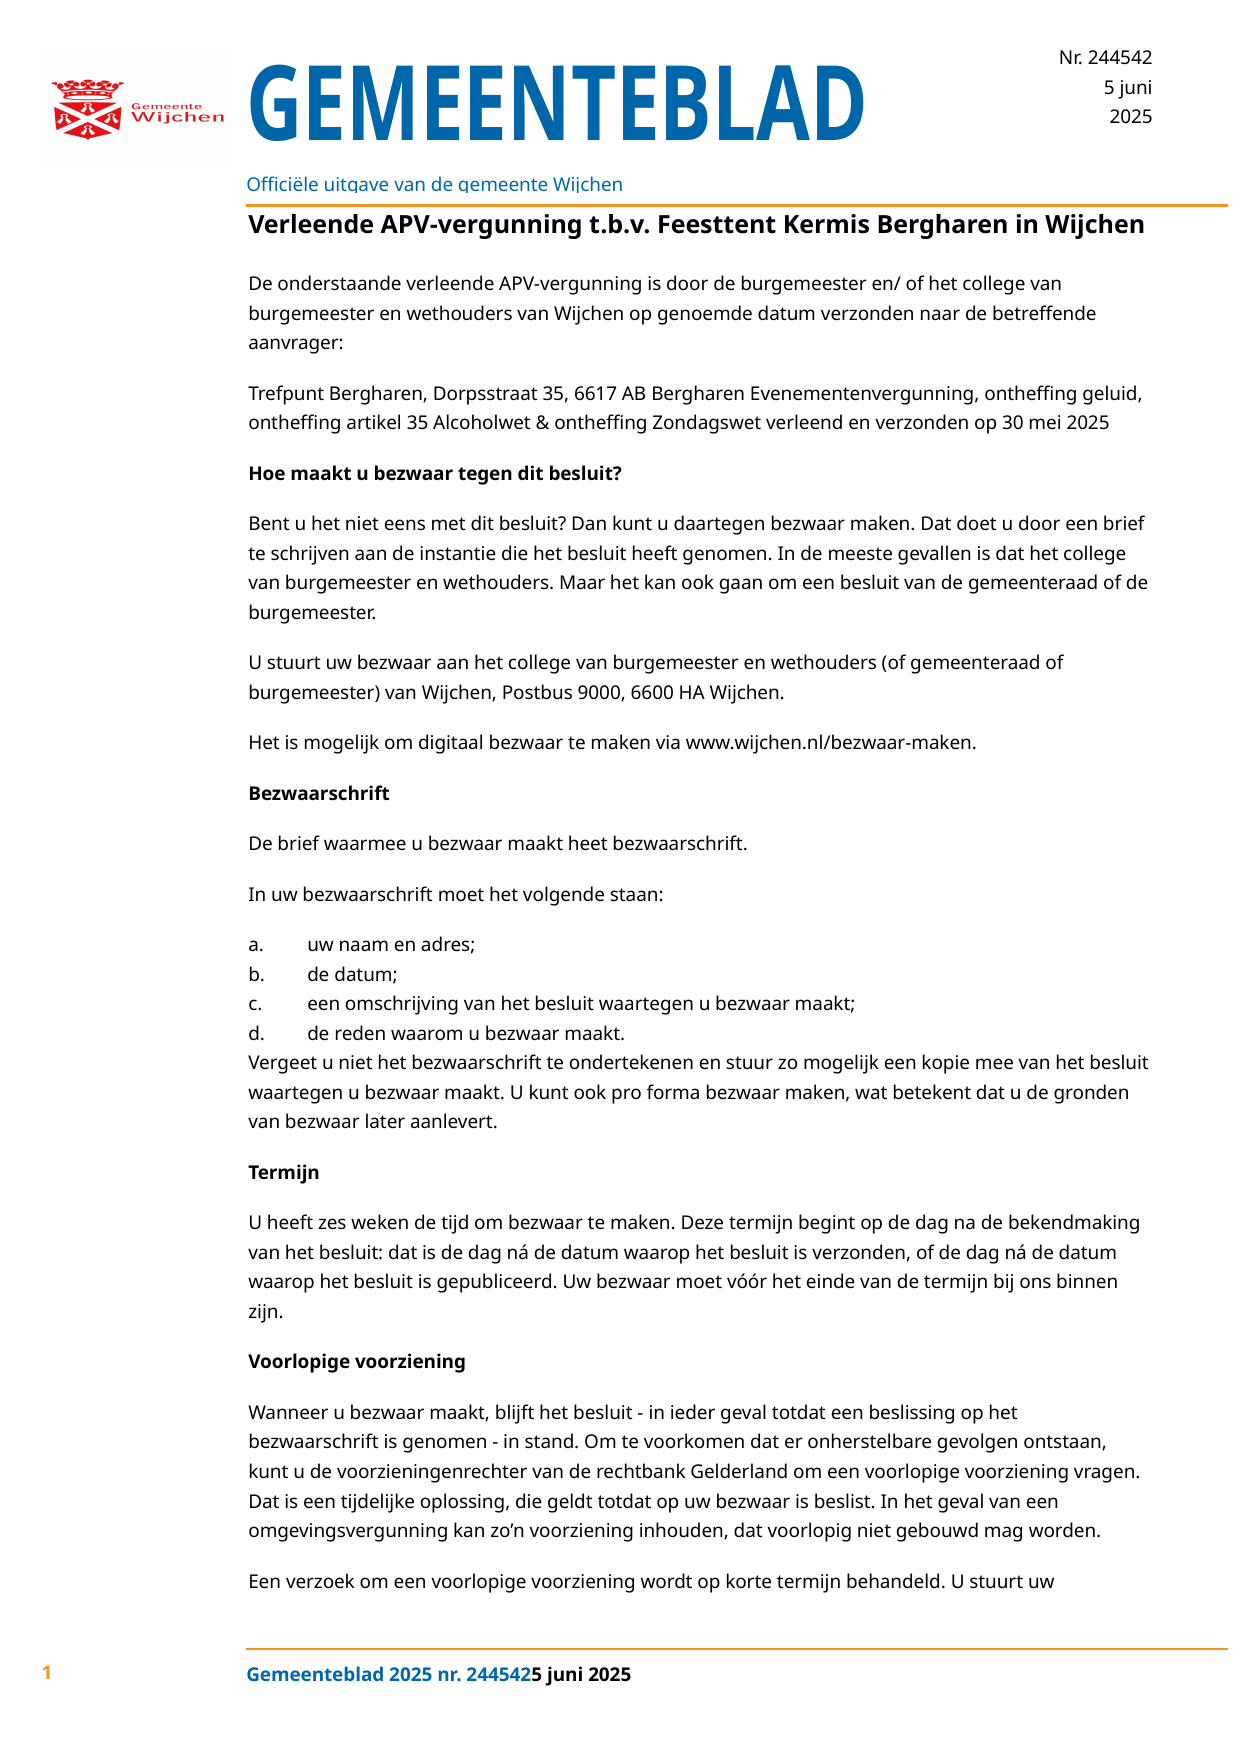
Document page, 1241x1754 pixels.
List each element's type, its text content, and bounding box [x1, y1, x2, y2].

text Bent u het niet eens met dit besluit? Dan kunt u daartegen bezwaar maken. Dat doet u door een brief te schrijven aan de instantie die het besluit heeft genomen. In de meeste gevallen is dat het college van burgemeester en wethouders. Maar het kan ook gaan om een besluit van de gemeenteraad of de burgemeester. [248, 510, 1152, 625]
text Wanneer u bezwaar maakt, blijft het besluit - in ieder geval totdat een beslissing op het bezwaarschrift is genomen - in stand. Om te voorkomen dat er onherstelbare gevolgen ontstaan, kunt u de voorzieningenrechter van de rechtbank Gelderland om een voorlopige voorziening vragen. Dat is een tijdelijke oplossing, die geldt totdat op uw bezwaar is beslist. In het geval van een omgevingsvergunning kan zo’n voorziening inhouden, dat voorlopig niet gebouwd mag worden. [248, 1399, 1152, 1543]
text Voorlopige voorziening [248, 1349, 1152, 1374]
text U stuurt uw bezwaar aan het college van burgemeester en wethouders (of gemeenteraad of burgemeester) van Wijchen, Postbus 9000, 6600 HA Wijchen. [248, 649, 1152, 705]
text Bezwaarschrift [248, 780, 1152, 806]
text U heeft zes weken de tijd om bezwaar te maken. Deze termijn begint op de dag na de bekendmaking van het besluit: dat is de dag ná de datum waarop het besluit is verzonden, of de dag ná de datum waarop het besluit is gepubliceerd. Uw bezwaar moet vóór het einde van de termijn bij ons binnen zijn. [248, 1209, 1152, 1324]
text De brief waarmee u bezwaar maakt heet bezwaarschrift. [248, 830, 1152, 856]
list de reden waarom u bezwaar maakt. [248, 1020, 1152, 1046]
text Een verzoek om een voorlopige voorziening wordt op korte termijn behandeld. U stuurt uw [248, 1568, 1152, 1593]
picture [41, 47, 231, 172]
text In uw bezwaarschrift moet het volgende staan: [248, 881, 1152, 906]
list de datum; [248, 961, 1152, 986]
text Termijn [248, 1159, 1152, 1185]
text Het is mogelijk om digitaal bezwaar te maken via www.wijchen.nl/bezwaar-maken. [248, 729, 1152, 755]
text Verleende APV-vergunning t.b.v. Feesttent Kermis Bergharen in Wijchen [248, 207, 1152, 241]
text Hoe maakt u bezwaar tegen dit besluit? [248, 460, 1152, 486]
list uw naam en adres; [248, 931, 1152, 957]
list een omschrijving van het besluit waartegen u bezwaar maakt; [248, 990, 1152, 1016]
text Trefpunt Bergharen, Dorpsstraat 35, 6617 AB Bergharen Evenementenvergunning, ontheffing geluid, ontheffing artikel 35 Alcoholwet & ontheffing Zondagswet verleend en verzonden op 30 mei 2025 [248, 380, 1152, 435]
text De onderstaande verleende APV-vergunning is door de burgemeester en/ of het college van burgemeester en wethouders van Wijchen op genoemde datum verzonden naar de betreffende aanvrager: [248, 270, 1152, 355]
text Vergeet u niet het bezwaarschrift te ondertekenen en stuur zo mogelijk een kopie mee van het besluit waartegen u bezwaar maakt. U kunt ook pro forma bezwaar maken, wat betekent dat u de gronden van bezwaar later aanlevert. [248, 1049, 1152, 1134]
